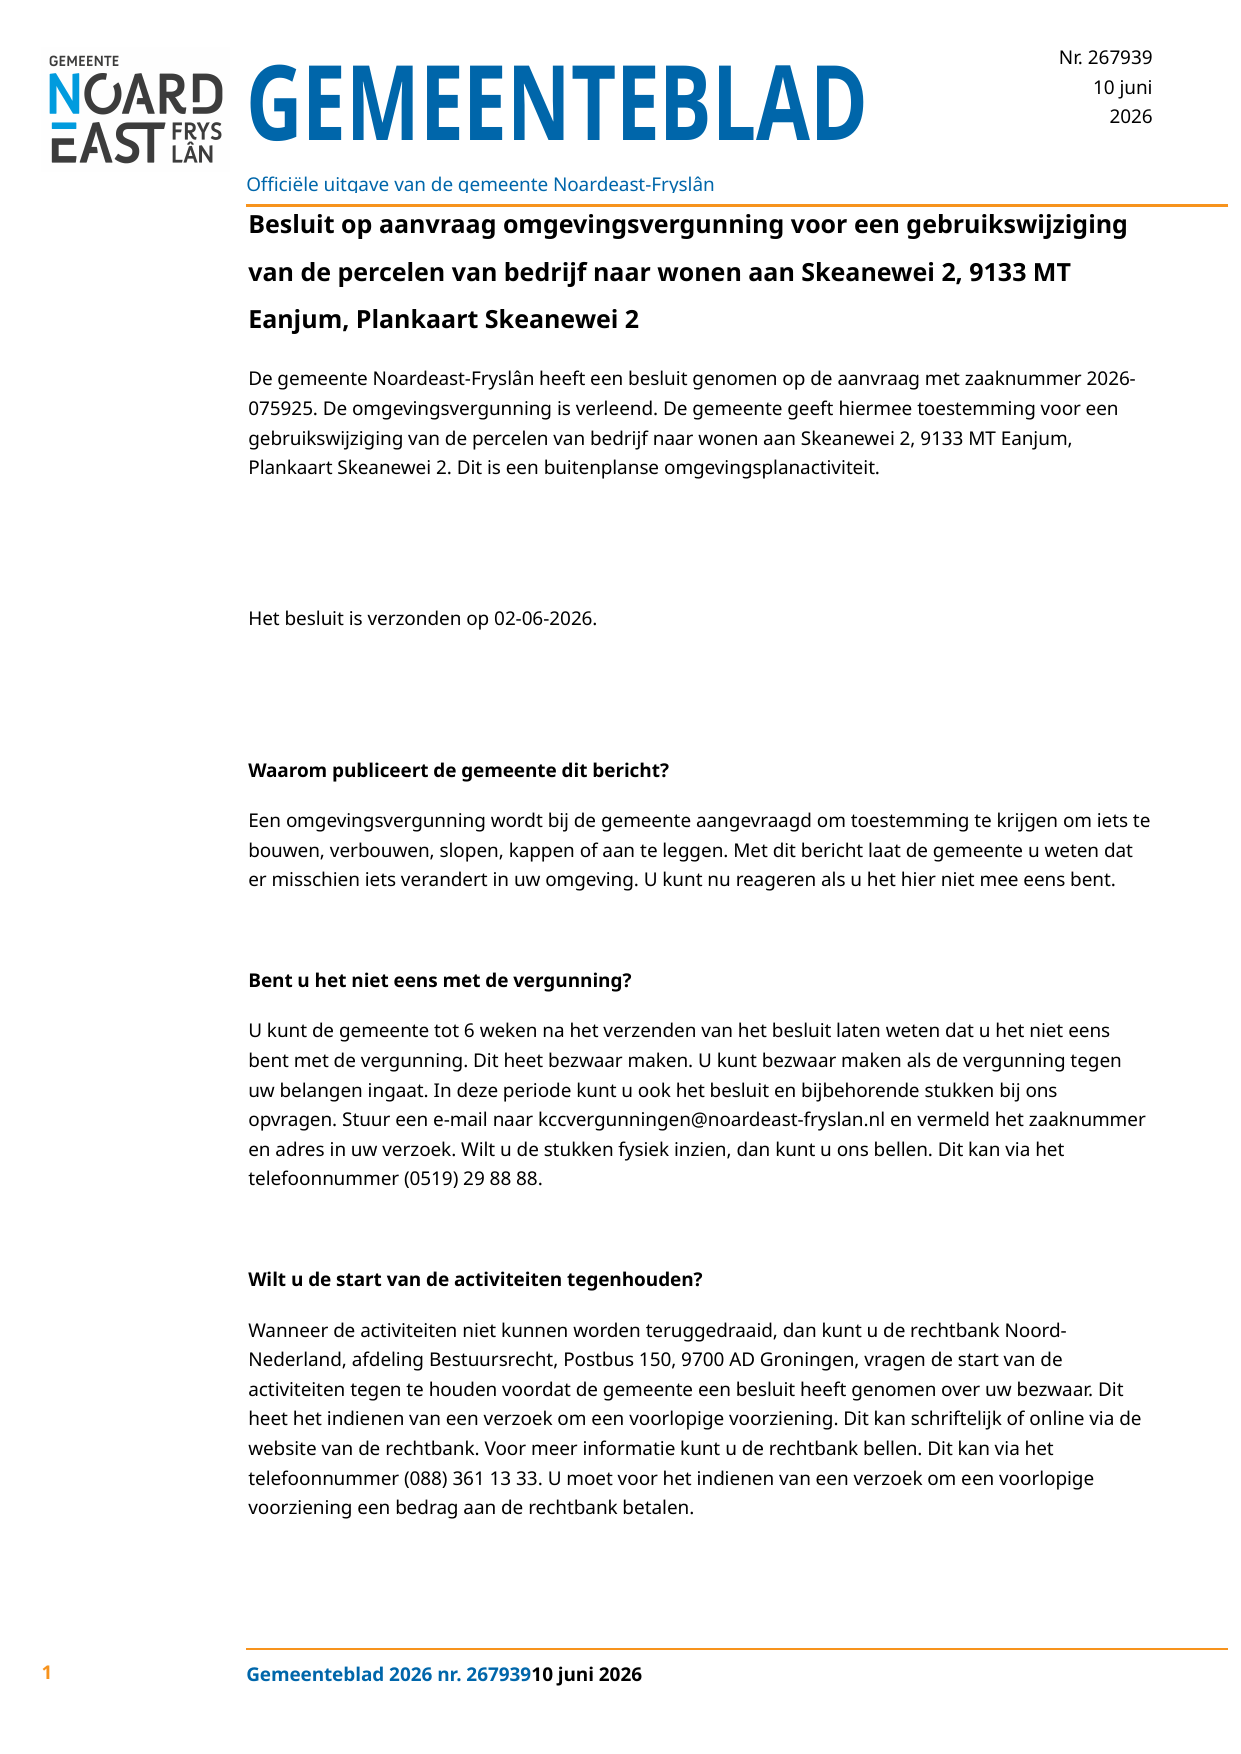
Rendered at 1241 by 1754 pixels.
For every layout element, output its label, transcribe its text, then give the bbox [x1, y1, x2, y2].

text Het besluit is verzonden op 02-06-2026. [248, 606, 1152, 631]
text Bent u het niet eens met de vergunning? [248, 967, 1152, 993]
text Wilt u de start van de activiteiten tegenhouden? [248, 1266, 1152, 1292]
text Besluit op aanvraag omgevingsvergunning voor een gebruikswijziging van de percelen van bedrijf naar wonen aan Skeanewei 2, 9133 MT Eanjum, Plankaart Skeanewei 2 [248, 207, 1152, 336]
text Waarom publiceert de gemeente dit bericht? [248, 757, 1152, 782]
text Een omgevingsvergunning wordt bij de gemeente aangevraagd om toestemming te krijgen om iets te bouwen, verbouwen, slopen, kappen of aan te leggen. Met dit bericht laat de gemeente u weten dat er misschien iets verandert in uw omgeving. U kunt nu reageren als u het hier niet mee eens bent. [248, 807, 1152, 892]
text Wanneer de activiteiten niet kunnen worden teruggedraaid, dan kunt u de rechtbank Noord-Nederland, afdeling Bestuursrecht, Postbus 150, 9700 AD Groningen, vragen de start van de activiteiten tegen te houden voordat de gemeente een besluit heeft genomen over uw bezwaar. Dit heet het indienen van een verzoek om een voorlopige voorziening. Dit kan schriftelijk of online via de website van de rechtbank. Voor meer informatie kunt u de rechtbank bellen. Dit kan via het telefoonnummer (088) 361 13 33. U moet voor het indienen van een verzoek om een voorlopige voorziening een bedrag aan de rechtbank betalen. [248, 1317, 1152, 1520]
text U kunt de gemeente tot 6 weken na het verzenden van het besluit laten weten dat u het niet eens bent met de vergunning. Dit heet bezwaar maken. U kunt bezwaar maken als de vergunning tegen uw belangen ingaat. In deze periode kunt u ook het besluit en bijbehorende stukken bij ons opvragen. Stuur een e-mail naar kccvergunningen@noardeast-fryslan.nl en vermeld het zaaknummer en adres in uw verzoek. Wilt u de stukken fysiek inzien, dan kunt u ons bellen. Dit kan via het telefoonnummer (0519) 29 88 88. [248, 1018, 1152, 1191]
text De gemeente Noardeast-Fryslân heeft een besluit genomen op de aanvraag met zaaknummer 2026-075925. De omgevingsvergunning is verleend. De gemeente geeft hiermee toestemming voor een gebruikswijziging van de percelen van bedrijf naar wonen aan Skeanewei 2, 9133 MT Eanjum, Plankaart Skeanewei 2. Dit is een buitenplanse omgevingsplanactiviteit. [248, 366, 1152, 480]
picture [41, 47, 231, 172]
